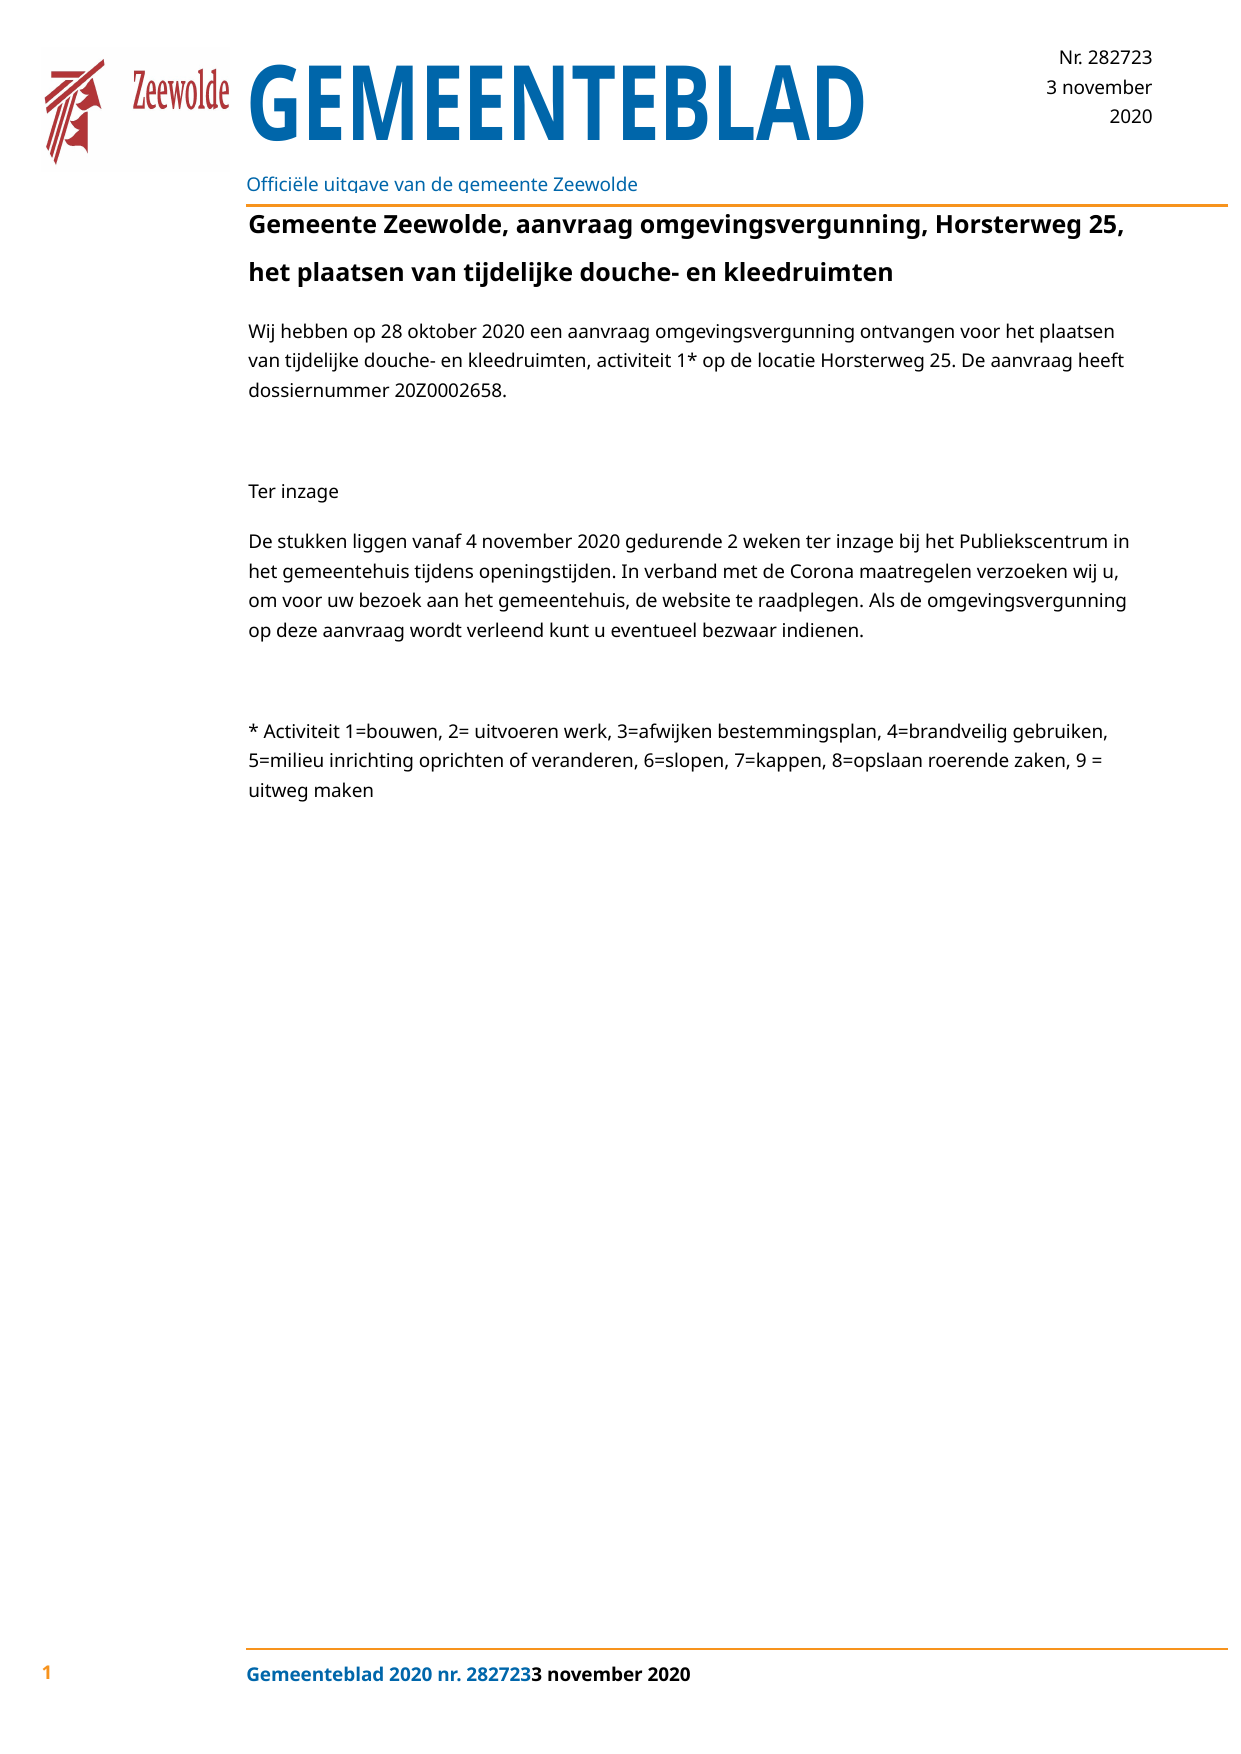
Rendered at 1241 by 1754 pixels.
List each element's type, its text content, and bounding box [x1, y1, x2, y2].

text Ter inzage [248, 478, 1152, 504]
text Gemeente Zeewolde, aanvraag omgevingsvergunning, Horsterweg 25, het plaatsen van tijdelijke douche- en kleedruimten [248, 207, 1152, 288]
picture [41, 47, 231, 172]
text De stukken liggen vanaf 4 november 2020 gedurende 2 weken ter inzage bij het Publiekscentrum in het gemeentehuis tijdens openingstijden. In verband met de Corona maatregelen verzoeken wij u, om voor uw bezoek aan het gemeentehuis, de website te raadplegen. Als de omgevingsvergunning op deze aanvraag wordt verleend kunt u eventueel bezwaar indienen. [248, 528, 1152, 643]
text Wij hebben op 28 oktober 2020 een aanvraag omgevingsvergunning ontvangen voor het plaatsen van tijdelijke douche- en kleedruimten, activiteit 1* op de locatie Horsterweg 25. De aanvraag heeft dossiernummer 20Z0002658. [248, 318, 1152, 403]
text * Activiteit 1=bouwen, 2= uitvoeren werk, 3=afwijken bestemmingsplan, 4=brandveilig gebruiken, 5=milieu inrichting oprichten of veranderen, 6=slopen, 7=kappen, 8=opslaan roerende zaken, 9 = uitweg maken [248, 718, 1152, 803]
